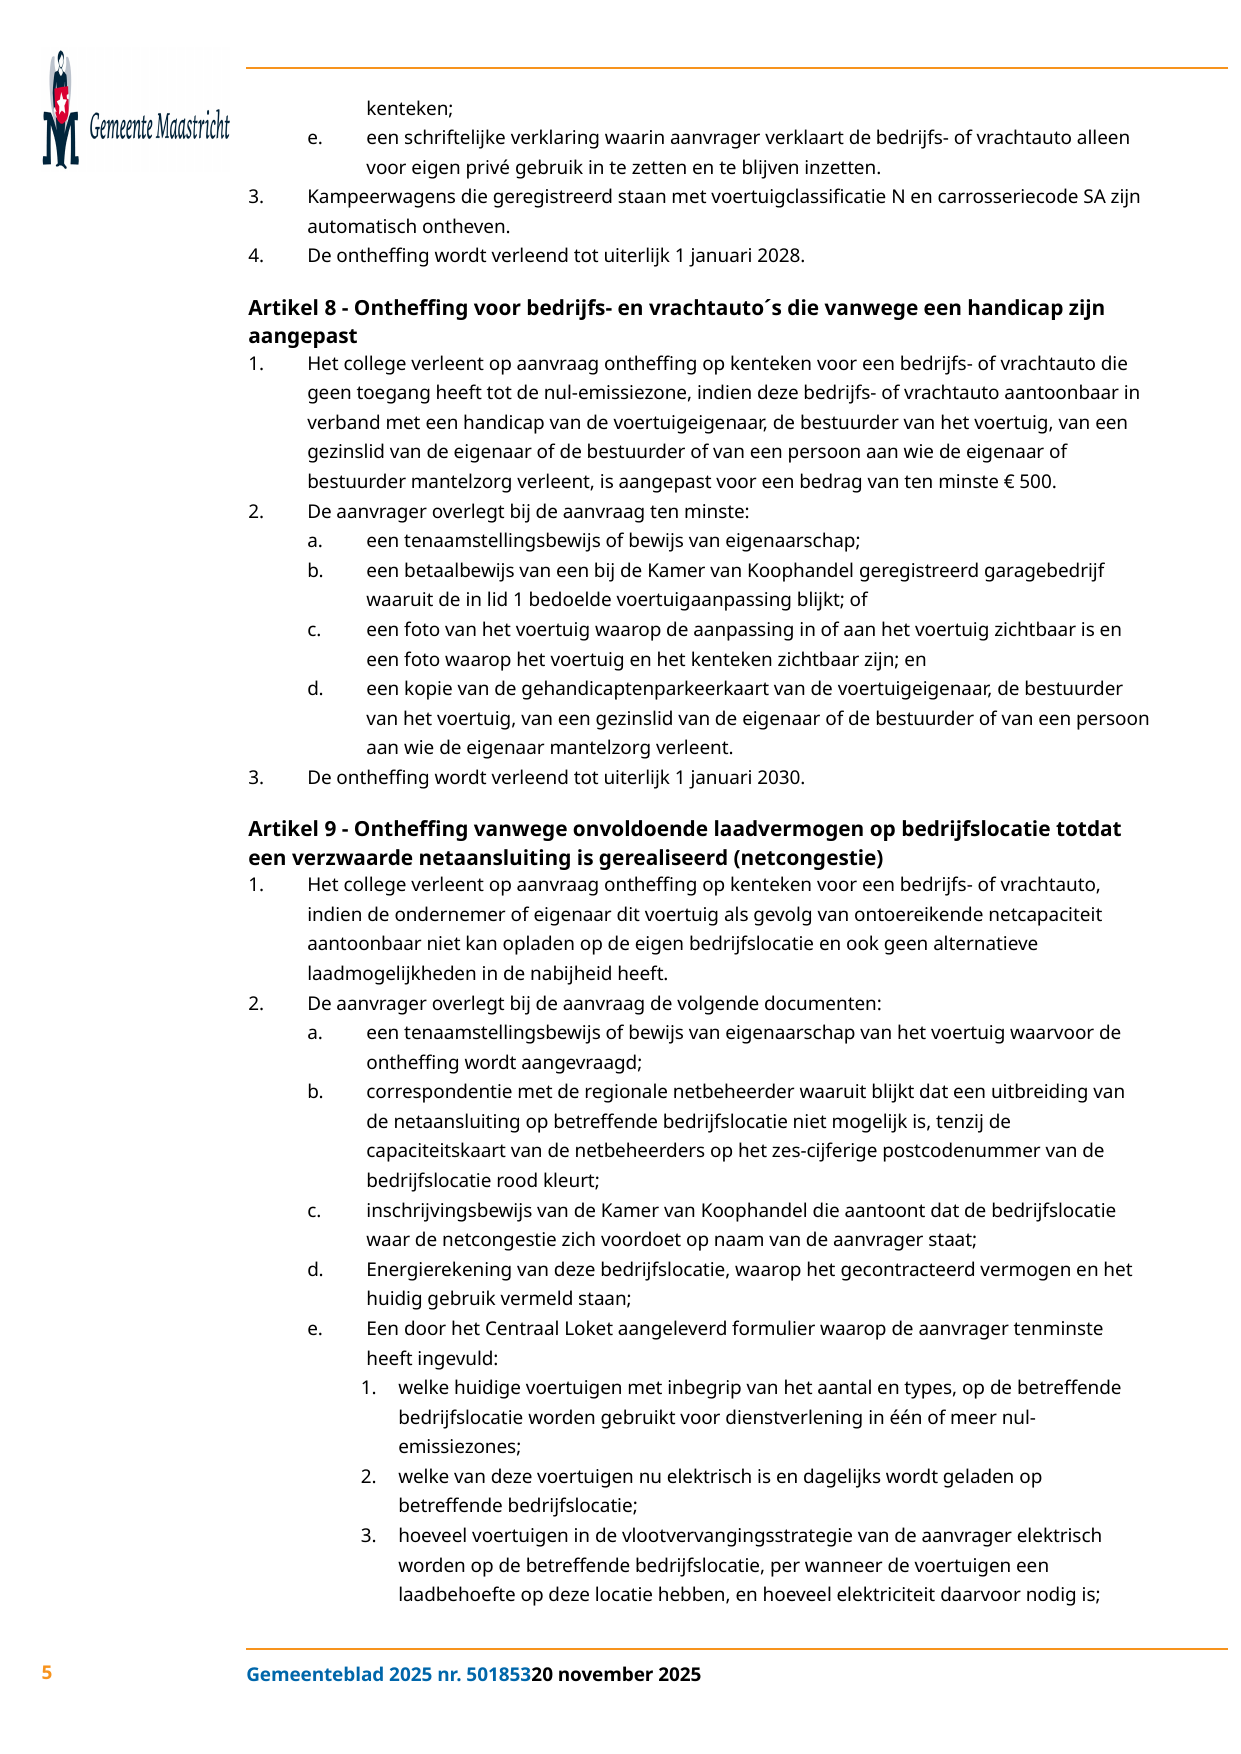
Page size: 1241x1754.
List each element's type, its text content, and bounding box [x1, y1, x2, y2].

list een tenaamstellingsbewijs of bewijs van eigenaarschap van het voertuig waarvoor de ontheffing wordt aangevraagd; [307, 1019, 1152, 1075]
list correspondentie met de regionale netbeheerder waaruit blijkt dat een uitbreiding van de netaansluiting op betreffende bedrijfslocatie niet mogelijk is, tenzij de capaciteitskaart van de netbeheerders op het zes-cijferige postcodenummer van de bedrijfslocatie rood kleurt; [307, 1078, 1152, 1193]
list hoeveel voertuigen in de vlootvervangingsstrategie van de aanvrager elektrisch worden op de betreffende bedrijfslocatie, per wanneer de voertuigen een laadbehoefte op deze locatie hebben, en hoeveel elektriciteit daarvoor nodig is; [361, 1522, 1152, 1607]
list welke huidige voertuigen met inbegrip van het aantal en types, op de betreffende bedrijfslocatie worden gebruikt voor dienstverlening in één of meer nul-emissiezones; [361, 1374, 1152, 1459]
list Het college verleent op aanvraag ontheffing op kenteken voor een bedrijfs- of vrachtauto die geen toegang heeft tot de nul-emissiezone, indien deze bedrijfs- of vrachtauto aantoonbaar in verband met een handicap van de voertuigeigenaar, de bestuurder van het voertuig, van een gezinslid van de eigenaar of de bestuurder of van een persoon aan wie de eigenaar of bestuurder mantelzorg verleent, is aangepast voor een bedrag van ten minste € 500. [248, 350, 1152, 494]
list inschrijvingsbewijs van de Kamer van Koophandel die aantoont dat de bedrijfslocatie waar de netcongestie zich voordoet op naam van de aanvrager staat; [307, 1197, 1152, 1252]
list kenteken; [307, 95, 1152, 121]
picture [41, 47, 231, 172]
list welke van deze voertuigen nu elektrisch is en dagelijks wordt geladen op betreffende bedrijfslocatie; [361, 1463, 1152, 1518]
list een tenaamstellingsbewijs of bewijs van eigenaarschap; [307, 527, 1152, 553]
list Kampeerwagens die geregistreerd staan met voertuigclassificatie N en carrosseriecode SA zijn automatisch ontheven. [248, 183, 1152, 239]
list een foto van het voertuig waarop de aanpassing in of aan het voertuig zichtbaar is en een foto waarop het voertuig en het kenteken zichtbaar zijn; en [307, 616, 1152, 672]
text Artikel 9 - Ontheffing vanwege onvoldoende laadvermogen op bedrijfslocatie totdat een verzwaarde netaansluiting is gerealiseerd (netcongestie) [248, 814, 1152, 871]
list een betaalbewijs van een bij de Kamer van Koophandel geregistreerd garagebedrijf waaruit de in lid 1 bedoelde voertuigaanpassing blijkt; of [307, 557, 1152, 612]
list De aanvrager overlegt bij de aanvraag ten minste: [248, 498, 1152, 524]
list Energierekening van deze bedrijfslocatie, waarop het gecontracteerd vermogen en het huidig gebruik vermeld staan; [307, 1256, 1152, 1311]
text Artikel 8 - Ontheffing voor bedrijfs- en vrachtauto´s die vanwege een handicap zijn aangepast [248, 293, 1152, 350]
list Een door het Centraal Loket aangeleverd formulier waarop de aanvrager tenminste heeft ingevuld: [307, 1315, 1152, 1371]
list De ontheffing wordt verleend tot uiterlijk 1 januari 2030. [248, 764, 1152, 790]
list De ontheffing wordt verleend tot uiterlijk 1 januari 2028. [248, 243, 1152, 268]
list een schriftelijke verklaring waarin aanvrager verklaart de bedrijfs- of vrachtauto alleen voor eigen privé gebruik in te zetten en te blijven inzetten. [307, 124, 1152, 180]
list De aanvrager overlegt bij de aanvraag de volgende documenten: [248, 990, 1152, 1016]
list Het college verleent op aanvraag ontheffing op kenteken voor een bedrijfs- of vrachtauto, indien de ondernemer of eigenaar dit voertuig als gevolg van ontoereikende netcapaciteit aantoonbaar niet kan opladen op de eigen bedrijfslocatie en ook geen alternatieve laadmogelijkheden in de nabijheid heeft. [248, 871, 1152, 986]
list een kopie van de gehandicaptenparkeerkaart van de voertuigeigenaar, de bestuurder van het voertuig, van een gezinslid van de eigenaar of de bestuurder of van een persoon aan wie de eigenaar mantelzorg verleent. [307, 675, 1152, 760]
